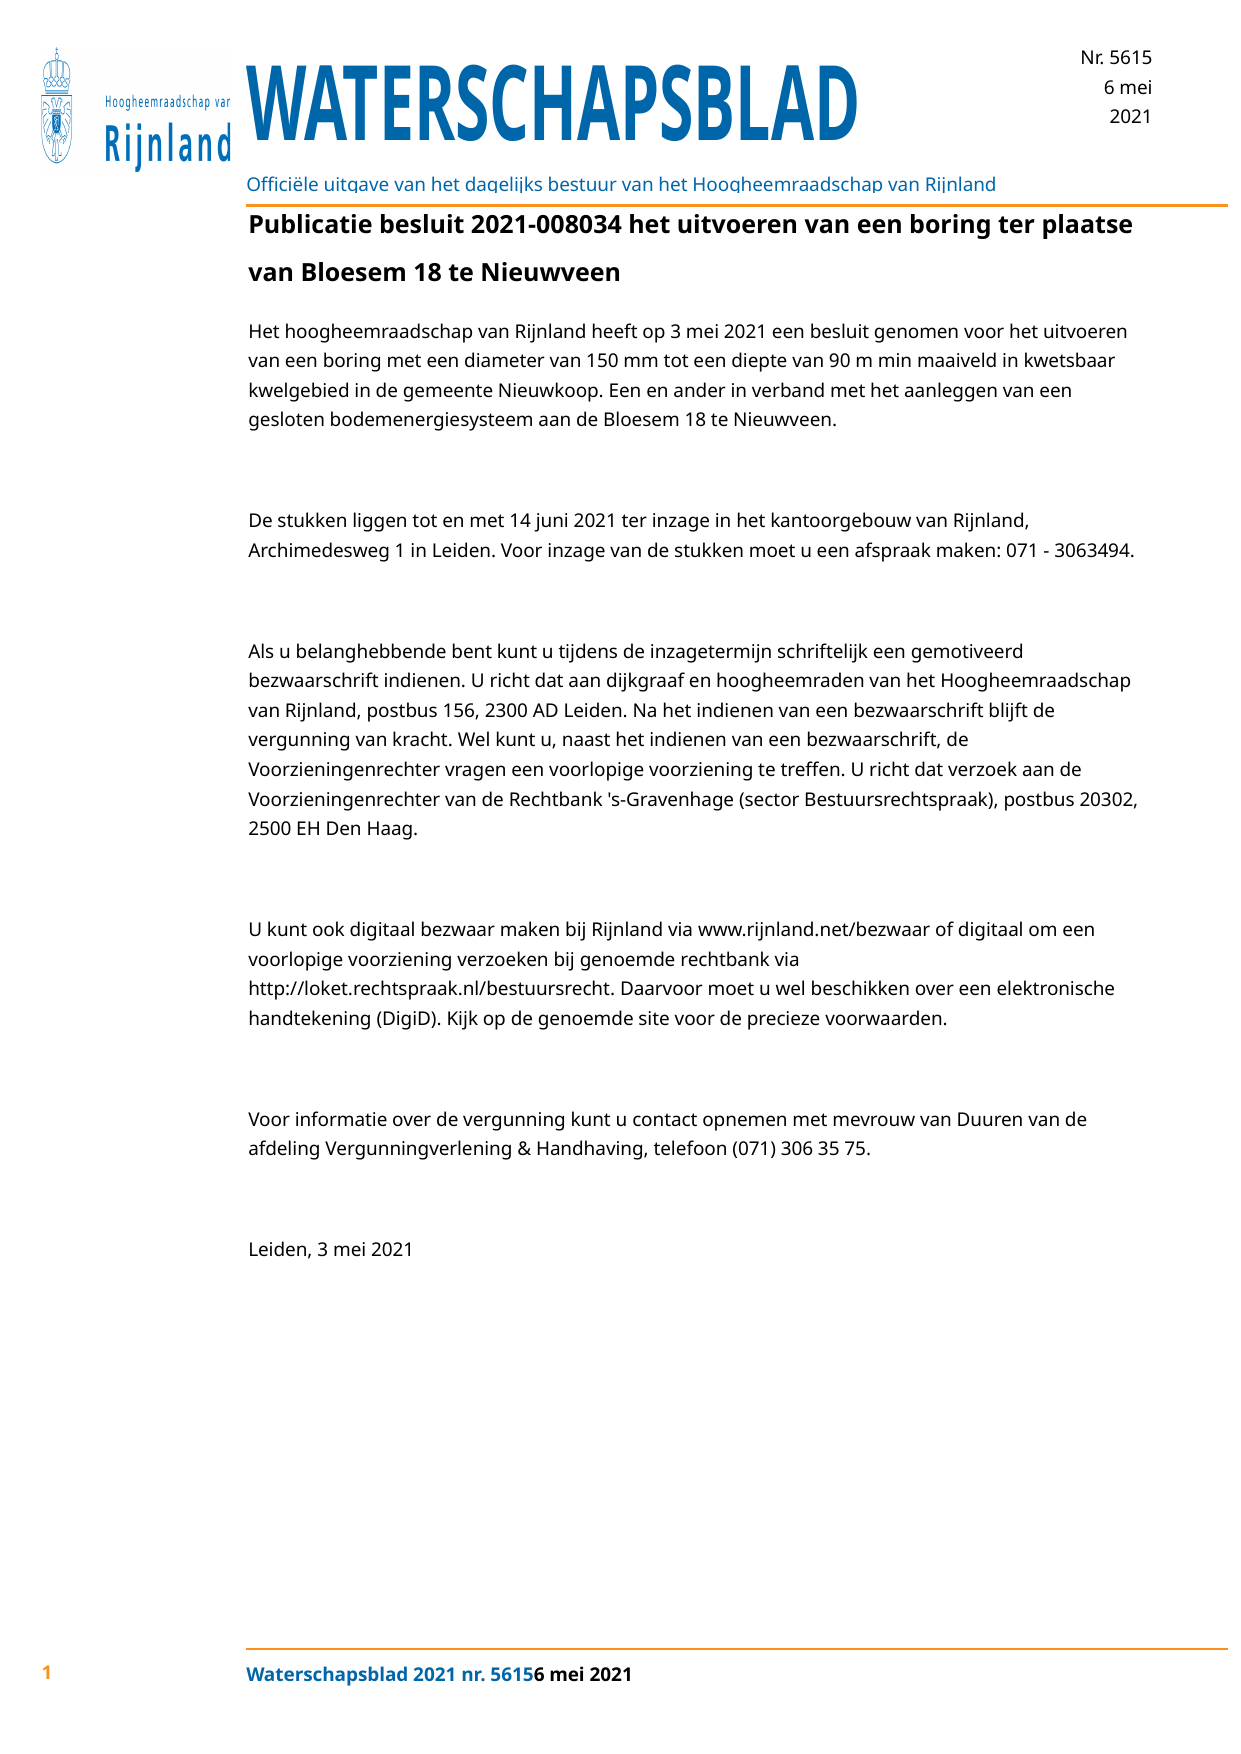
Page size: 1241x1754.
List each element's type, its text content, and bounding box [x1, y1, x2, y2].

text De stukken liggen tot en met 14 juni 2021 ter inzage in het kantoorgebouw van Rijnland, Archimedesweg 1 in Leiden. Voor inzage van de stukken moet u een afspraak maken: 071 - 3063494. [248, 507, 1152, 563]
picture [41, 47, 231, 172]
text Als u belanghebbende bent kunt u tijdens de inzagetermijn schriftelijk een gemotiveerd bezwaarschrift indienen. U richt dat aan dijkgraaf en hoogheemraden van het Hoogheemraadschap van Rijnland, postbus 156, 2300 AD Leiden. Na het indienen van een bezwaarschrift blijft de vergunning van kracht. Wel kunt u, naast het indienen van een bezwaarschrift, de Voorzieningenrechter vragen een voorlopige voorziening te treffen. U richt dat verzoek aan de Voorzieningenrechter van de Rechtbank 's-Gravenhage (sector Bestuursrechtspraak), postbus 20302, 2500 EH Den Haag. [248, 638, 1152, 841]
text Het hoogheemraadschap van Rijnland heeft op 3 mei 2021 een besluit genomen voor het uitvoeren van een boring met een diameter van 150 mm tot een diepte van 90 m min maaiveld in kwetsbaar kwelgebied in de gemeente Nieuwkoop. Een en ander in verband met het aanleggen van een gesloten bodemenergiesysteem aan de Bloesem 18 te Nieuwveen. [248, 318, 1152, 432]
text Leiden, 3 mei 2021 [248, 1236, 1152, 1262]
text Publicatie besluit 2021-008034 het uitvoeren van een boring ter plaatse van Bloesem 18 te Nieuwveen [248, 207, 1152, 288]
text U kunt ook digitaal bezwaar maken bij Rijnland via www.rijnland.net/bezwaar of digitaal om een voorlopige voorziening verzoeken bij genoemde rechtbank via http://loket.rechtspraak.nl/bestuursrecht. Daarvoor moet u wel beschikken over een elektronische handtekening (DigiD). Kijk op de genoemde site voor de precieze voorwaarden. [248, 916, 1152, 1031]
text Voor informatie over de vergunning kunt u contact opnemen met mevrouw van Duuren van de afdeling Vergunningverlening & Handhaving, telefoon (071) 306 35 75. [248, 1106, 1152, 1161]
